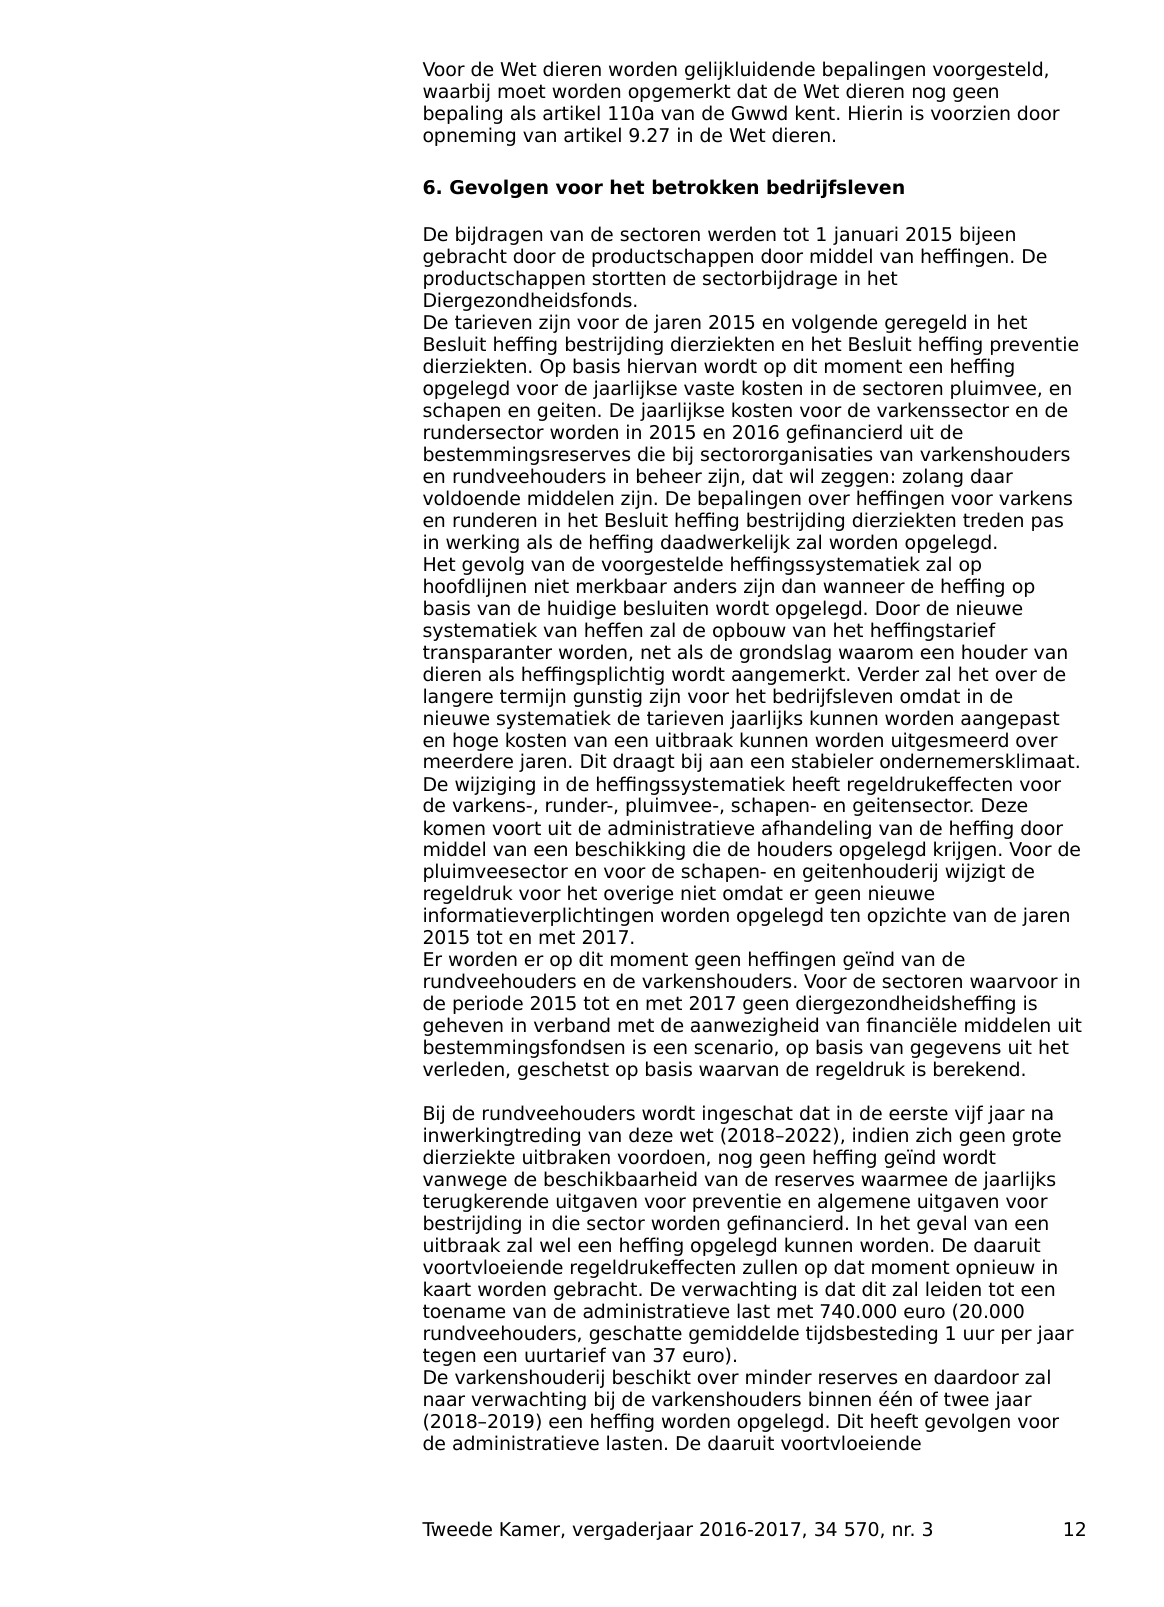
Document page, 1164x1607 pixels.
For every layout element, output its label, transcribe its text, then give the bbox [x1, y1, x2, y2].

text Het gevolg van de voorgestelde heffingssystematiek zal op hoofdlijnen niet merkbaar anders zijn dan wanneer de heffing op basis van de huidige besluiten wordt opgelegd. Door de nieuwe systematiek van heffen zal de opbouw van het heffingstarief transparanter worden, net als de grondslag waarom een houder van dieren als heffingsplichtig wordt aangemerkt. Verder zal het over de langere termijn gunstig zijn voor het bedrijfsleven omdat in de nieuwe systematiek de tarieven jaarlijks kunnen worden aangepast en hoge kosten van een uitbraak kunnen worden uitgesmeerd over meerdere jaren. Dit draagt bij aan een stabieler ondernemersklimaat. [422, 554, 1087, 773]
text De varkenshouderij beschikt over minder reserves en daardoor zal naar verwachting bij de varkenshouders binnen één of twee jaar (2018–2019) een heffing worden opgelegd. Dit heeft gevolgen voor de administratieve lasten. De daaruit voortvloeiende [422, 1367, 1087, 1455]
text Er worden er op dit moment geen heffingen geïnd van de rundveehouders en de varkenshouders. Voor de sectoren waarvoor in de periode 2015 tot en met 2017 geen diergezondheidsheffing is geheven in verband met de aanwezigheid van financiële middelen uit bestemmingsfondsen is een scenario, op basis van gegevens uit het verleden, geschetst op basis waarvan de regeldruk is berekend. [422, 949, 1087, 1081]
text Bij de rundveehouders wordt ingeschat dat in de eerste vijf jaar na inwerkingtreding van deze wet (2018–2022), indien zich geen grote dierziekte uitbraken voordoen, nog geen heffing geïnd wordt vanwege de beschikbaarheid van de reserves waarmee de jaarlijks terugkerende uitgaven voor preventie en algemene uitgaven voor bestrijding in die sector worden gefinancierd. In het geval van een uitbraak zal wel een heffing opgelegd kunnen worden. De daaruit voortvloeiende regeldrukeffecten zullen op dat moment opnieuw in kaart worden gebracht. De verwachting is dat dit zal leiden tot een toename van de administratieve last met 740.000 euro (20.000 rundveehouders, geschatte gemiddelde tijdsbesteding 1 uur per jaar tegen een uurtarief van 37 euro). [422, 1103, 1087, 1367]
text De tarieven zijn voor de jaren 2015 en volgende geregeld in het Besluit heffing bestrijding dierziekten en het Besluit heffing preventie dierziekten. Op basis hiervan wordt op dit moment een heffing opgelegd voor de jaarlijkse vaste kosten in de sectoren pluimvee, en schapen en geiten. De jaarlijkse kosten voor de varkenssector en de rundersector worden in 2015 en 2016 gefinancierd uit de bestemmingsreserves die bij sectororganisaties van varkenshouders en rundveehouders in beheer zijn, dat wil zeggen: zolang daar voldoende middelen zijn. De bepalingen over heffingen voor varkens en runderen in het Besluit heffing bestrijding dierziekten treden pas in werking als de heffing daadwerkelijk zal worden opgelegd. [422, 312, 1087, 554]
text Voor de Wet dieren worden gelijkluidende bepalingen voorgesteld, waarbij moet worden opgemerkt dat de Wet dieren nog geen bepaling als artikel 110a van de Gwwd kent. Hierin is voorzien door opneming van artikel 9.27 in de Wet dieren. [422, 59, 1087, 147]
text De wijziging in de heffingssystematiek heeft regeldrukeffecten voor de varkens-, runder-, pluimvee-, schapen- en geitensector. Deze komen voort uit de administratieve afhandeling van de heffing door middel van een beschikking die de houders opgelegd krijgen. Voor de pluimveesector en voor de schapen- en geitenhouderij wijzigt de regeldruk voor het overige niet omdat er geen nieuwe informatieverplichtingen worden opgelegd ten opzichte van de jaren 2015 tot en met 2017. [422, 773, 1087, 949]
text De bijdragen van de sectoren werden tot 1 januari 2015 bijeen gebracht door de productschappen door middel van heffingen. De productschappen stortten de sectorbijdrage in het Diergezondheidsfonds. [422, 224, 1087, 312]
subtitle 6. Gevolgen voor het betrokken bedrijfsleven [422, 177, 1087, 199]
